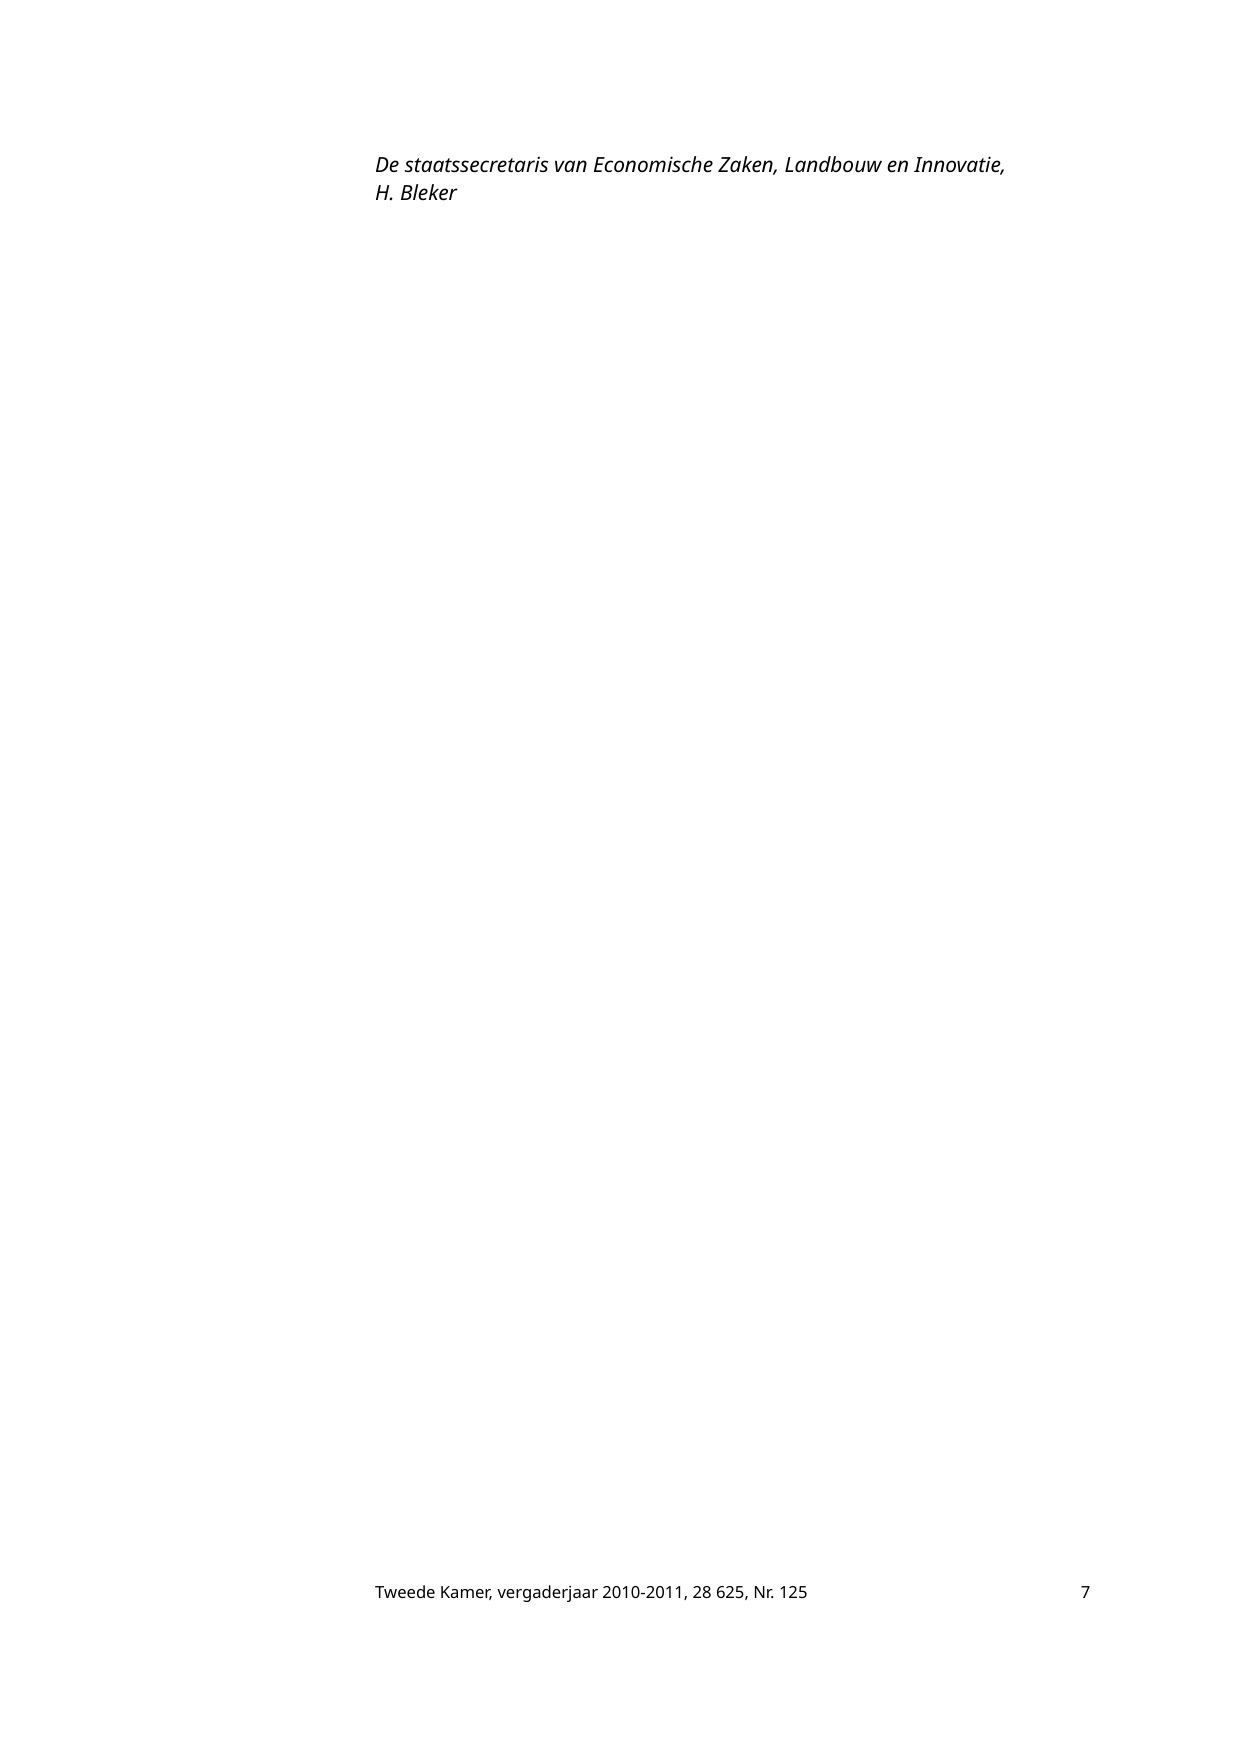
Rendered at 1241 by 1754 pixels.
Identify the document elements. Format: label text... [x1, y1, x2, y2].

text De staatssecretaris van Economische Zaken, Landbouw en Innovatie, [375, 150, 1090, 178]
text H. Bleker [375, 178, 1090, 207]
